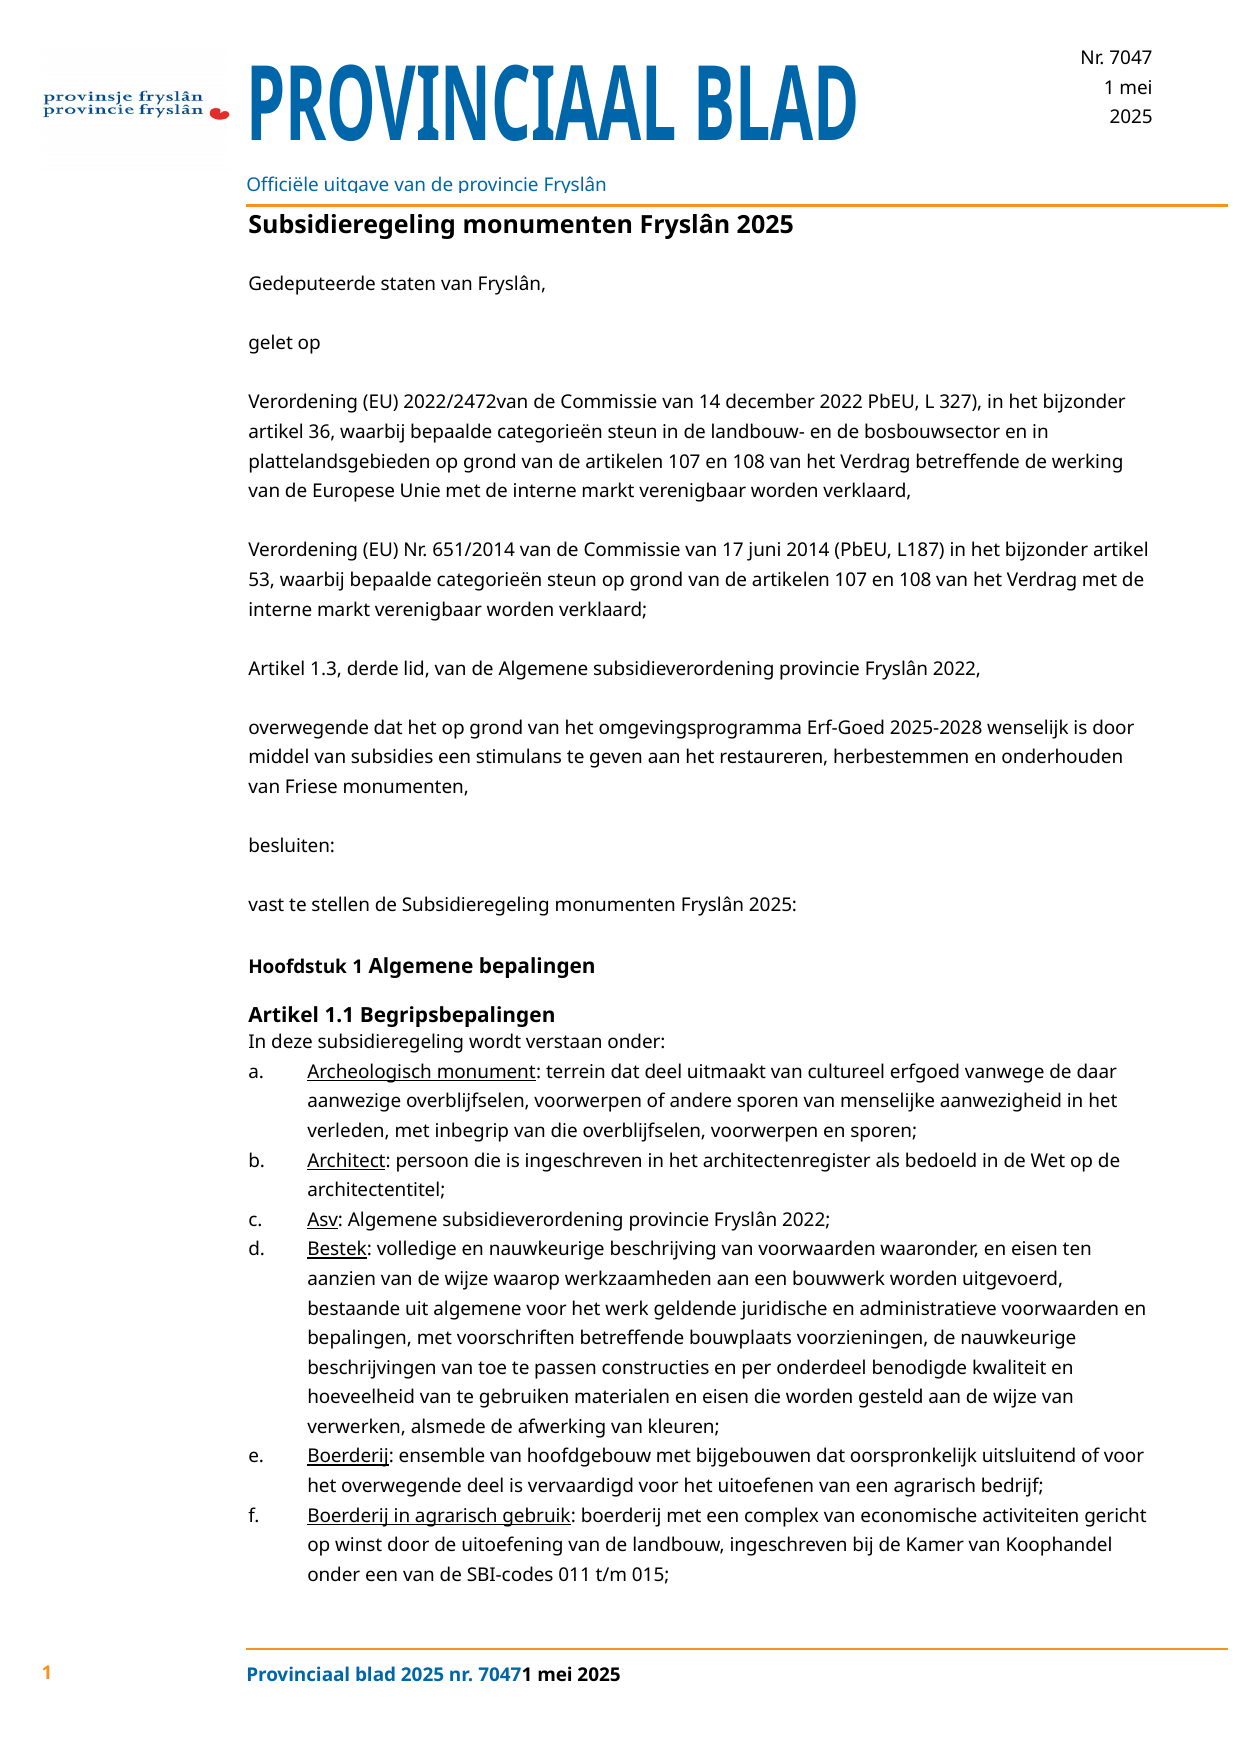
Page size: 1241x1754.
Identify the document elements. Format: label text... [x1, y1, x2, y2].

text gelet op [248, 329, 1152, 355]
text Hoofdstuk 1 Algemene bepalingen [248, 951, 1152, 979]
text Verordening (EU) 2022/2472van de Commissie van 14 december 2022 PbEU, L 327), in het bijzonder artikel 36, waarbij bepaalde categorieën steun in de landbouw- en de bosbouwsector en in plattelandsgebieden op grond van de artikelen 107 en 108 van het Verdrag betreffende de werking van de Europese Unie met de interne markt verenigbaar worden verklaard, [248, 389, 1152, 503]
picture [41, 47, 231, 172]
text vast te stellen de Subsidieregeling monumenten Fryslân 2025: [248, 892, 1152, 917]
list Archeologisch monument: terrein dat deel uitmaakt van cultureel erfgoed vanwege de daar aanwezige overblijfselen, voorwerpen of andere sporen van menselijke aanwezigheid in het verleden, met inbegrip van die overblijfselen, voorwerpen en sporen; [248, 1058, 1152, 1143]
text Artikel 1.3, derde lid, van de Algemene subsidieverordening provincie Fryslân 2022, [248, 655, 1152, 681]
list Boerderij in agrarisch gebruik: boerderij met een complex van economische activiteiten gericht op winst door de uitoefening van de landbouw, ingeschreven bij de Kamer van Koophandel onder een van de SBI-codes 011 t/m 015; [248, 1502, 1152, 1587]
text besluiten: [248, 832, 1152, 858]
text overwegende dat het op grond van het omgevingsprogramma Erf-Goed 2025-2028 wenselijk is door middel van subsidies een stimulans te geven aan het restaureren, herbestemmen en onderhouden van Friese monumenten, [248, 714, 1152, 799]
list Asv: Algemene subsidieverordening provincie Fryslân 2022; [248, 1206, 1152, 1232]
text Gedeputeerde staten van Fryslân, [248, 270, 1152, 296]
list Boerderij: ensemble van hoofdgebouw met bijgebouwen dat oorspronkelijk uitsluitend of voor het overwegende deel is vervaardigd voor het uitoefenen van een agrarisch bedrijf; [248, 1443, 1152, 1498]
text Subsidieregeling monumenten Fryslân 2025 [248, 207, 1152, 241]
text Artikel 1.1 Begripsbepalingen [248, 1000, 1152, 1028]
text In deze subsidieregeling wordt verstaan onder: [248, 1028, 1152, 1054]
text Verordening (EU) Nr. 651/2014 van de Commissie van 17 juni 2014 (PbEU, L187) in het bijzonder artikel 53, waarbij bepaalde categorieën steun op grond van de artikelen 107 en 108 van het Verdrag met de interne markt verenigbaar worden verklaard; [248, 537, 1152, 621]
list Architect: persoon die is ingeschreven in het architectenregister als bedoeld in de Wet op de architectentitel; [248, 1147, 1152, 1202]
list Bestek: volledige en nauwkeurige beschrijving van voorwaarden waaronder, en eisen ten aanzien van de wijze waarop werkzaamheden aan een bouwwerk worden uitgevoerd, bestaande uit algemene voor het werk geldende juridische en administratieve voorwaarden en bepalingen, met voorschriften betreffende bouwplaats voorzieningen, de nauwkeurige beschrijvingen van toe te passen constructies en per onderdeel benodigde kwaliteit en hoeveelheid van te gebruiken materialen en eisen die worden gesteld aan de wijze van verwerken, alsmede de afwerking van kleuren; [248, 1236, 1152, 1439]
